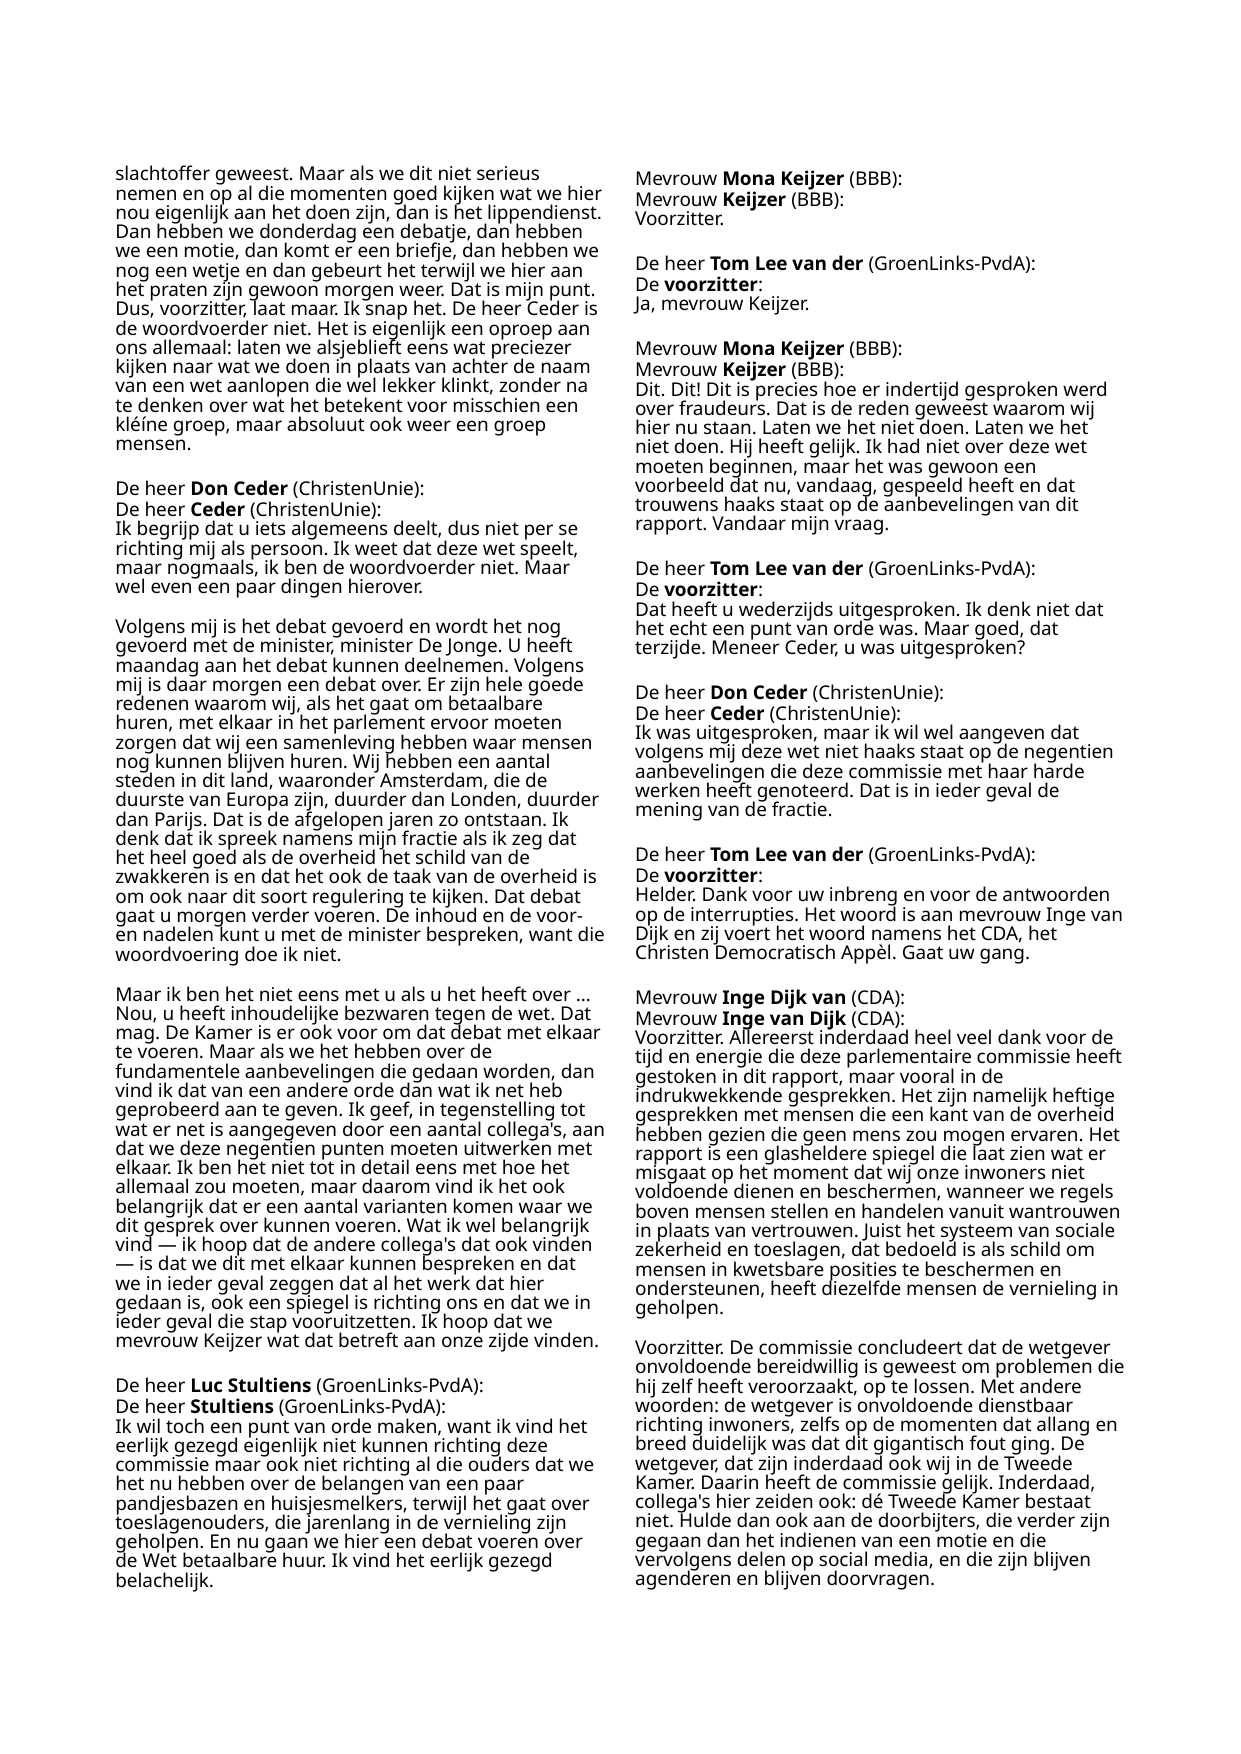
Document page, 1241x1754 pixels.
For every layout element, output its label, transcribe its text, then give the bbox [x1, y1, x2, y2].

text Mevrouw Inge Dijk van (CDA): [635, 984, 1125, 1010]
text Ja, mevrouw Keijzer. [635, 295, 1125, 315]
text De voorzitter: [635, 867, 1125, 886]
text Helder. Dank voor uw inbreng en voor de antwoorden op de interrupties. Het woord is aan mevrouw Inge van Dijk en zij voert het woord namens het CDA, het Christen Democratisch Appèl. Gaat uw gang. [635, 886, 1125, 963]
text De heer Tom Lee van der (GroenLinks-PvdA): [635, 250, 1125, 276]
text De heer Ceder (ChristenUnie): [635, 705, 1125, 724]
text Ik was uitgesproken, maar ik wil wel aangeven dat volgens mij deze wet niet haaks staat op de negentien aanbevelingen die deze commissie met haar harde werken heeft genoteerd. Dat is in ieder geval de mening van de fractie. [635, 724, 1125, 821]
text De heer Tom Lee van der (GroenLinks-PvdA): [635, 556, 1125, 581]
text De heer Tom Lee van der (GroenLinks-PvdA): [635, 841, 1125, 867]
text Voorzitter. De commissie concludeert dat de wetgever onvoldoende bereidwillig is geweest om problemen die hij zelf heeft veroorzaakt, op te lossen. Met andere woorden: de wetgever is onvoldoende dienstbaar richting inwoners, zelfs op de momenten dat allang en breed duidelijk was dat dit gigantisch fout ging. De wetgever, dat zijn inderdaad ook wij in de Tweede Kamer. Daarin heeft de commissie gelijk. Inderdaad, collega's hier zeiden ook: dé Tweede Kamer bestaat niet. Hulde dan ook aan de doorbijters, die verder zijn gegaan dan het indienen van een motie en die vervolgens delen op social media, en die zijn blijven agenderen en blijven doorvragen. [635, 1339, 1125, 1589]
text Dat heeft u wederzijds uitgesproken. Ik denk niet dat het echt een punt van orde was. Maar goed, dat terzijde. Meneer Ceder, u was uitgesproken? [635, 601, 1125, 658]
text Ik begrijp dat u iets algemeens deelt, dus niet per se richting mij als persoon. Ik weet dat deze wet speelt, maar nogmaals, ik ben de woordvoerder niet. Maar wel even een paar dingen hierover. [115, 520, 605, 597]
text De heer Don Ceder (ChristenUnie): [115, 475, 605, 501]
text slachtoffer geweest. Maar als we dit niet serieus nemen en op al die momenten goed kijken wat we hier nou eigenlijk aan het doen zijn, dan is het lippendienst. Dan hebben we donderdag een debatje, dan hebben we een motie, dan komt er een briefje, dan hebben we nog een wetje en dan gebeurt het terwijl we hier aan het praten zijn gewoon morgen weer. Dat is mijn punt. Dus, voorzitter, laat maar. Ik snap het. De heer Ceder is de woordvoerder niet. Het is eigenlijk een oproep aan ons allemaal: laten we alsjeblieft eens wat preciezer kijken naar wat we doen in plaats van achter de naam van een wet aanlopen die wel lekker klinkt, zonder na te denken over wat het betekent voor misschien een kléíne groep, maar absoluut ook weer een groep mensen. [115, 165, 605, 454]
text De heer Luc Stultiens (GroenLinks-PvdA): [115, 1373, 605, 1398]
text Dit. Dit! Dit is precies hoe er indertijd gesproken werd over fraudeurs. Dat is de reden geweest waarom wij hier nu staan. Laten we het niet doen. Laten we het niet doen. Hij heeft gelijk. Ik had niet over deze wet moeten beginnen, maar het was gewoon een voorbeeld dat nu, vandaag, gespeeld heeft en dat trouwens haaks staat op de aanbevelingen van dit rapport. Vandaar mijn vraag. [635, 381, 1125, 535]
text De heer Stultiens (GroenLinks-PvdA): [115, 1398, 605, 1418]
text Mevrouw Mona Keijzer (BBB): [635, 165, 1125, 191]
text Ik wil toch een punt van orde maken, want ik vind het eerlijk gezegd eigenlijk niet kunnen richting deze commissie maar ook niet richting al die ouders dat we het nu hebben over de belangen van een paar pandjesbazen en huisjesmelkers, terwijl het gaat over toeslagenouders, die jarenlang in de vernieling zijn geholpen. En nu gaan we hier een debat voeren over de Wet betaalbare huur. Ik vind het eerlijk gezegd belachelijk. [115, 1418, 605, 1591]
text Mevrouw Inge van Dijk (CDA): [635, 1010, 1125, 1029]
text Voorzitter. Allereerst inderdaad heel veel dank voor de tijd en energie die deze parlementaire commissie heeft gestoken in dit rapport, maar vooral in de indrukwekkende gesprekken. Het zijn namelijk heftige gesprekken met mensen die een kant van de overheid hebben gezien die geen mens zou mogen ervaren. Het rapport is een glasheldere spiegel die laat zien wat er misgaat op het moment dat wij onze inwoners niet voldoende dienen en beschermen, wanneer we regels boven mensen stellen en handelen vanuit wantrouwen in plaats van vertrouwen. Juist het systeem van sociale zekerheid en toeslagen, dat bedoeld is als schild om mensen in kwetsbare posities te beschermen en ondersteunen, heeft diezelfde mensen de vernieling in geholpen. [635, 1029, 1125, 1318]
text De voorzitter: [635, 581, 1125, 601]
text Volgens mij is het debat gevoerd en wordt het nog gevoerd met de minister, minister De Jonge. U heeft maandag aan het debat kunnen deelnemen. Volgens mij is daar morgen een debat over. Er zijn hele goede redenen waarom wij, als het gaat om betaalbare huren, met elkaar in het parlement ervoor moeten zorgen dat wij een samenleving hebben waar mensen nog kunnen blijven huren. Wij hebben een aantal steden in dit land, waaronder Amsterdam, die de duurste van Europa zijn, duurder dan Londen, duurder dan Parijs. Dat is de afgelopen jaren zo ontstaan. Ik denk dat ik spreek namens mijn fractie als ik zeg dat het heel goed als de overheid het schild van de zwakkeren is en dat het ook de taak van de overheid is om ook naar dit soort regulering te kijken. Dat debat gaat u morgen verder voeren. De inhoud en de voor- en nadelen kunt u met de minister bespreken, want die woordvoering doe ik niet. [115, 618, 605, 965]
text Voorzitter. [635, 210, 1125, 229]
text Mevrouw Keijzer (BBB): [635, 191, 1125, 210]
text Mevrouw Mona Keijzer (BBB): [635, 336, 1125, 361]
text Mevrouw Keijzer (BBB): [635, 361, 1125, 381]
text Maar ik ben het niet eens met u als u het heeft over … Nou, u heeft inhoudelijke bezwaren tegen de wet. Dat mag. De Kamer is er ook voor om dat debat met elkaar te voeren. Maar als we het hebben over de fundamentele aanbevelingen die gedaan worden, dan vind ik dat van een andere orde dan wat ik net heb geprobeerd aan te geven. Ik geef, in tegenstelling tot wat er net is aangegeven door een aantal collega's, aan dat we deze negentien punten moeten uitwerken met elkaar. Ik ben het niet tot in detail eens met hoe het allemaal zou moeten, maar daarom vind ik het ook belangrijk dat er een aantal varianten komen waar we dit gesprek over kunnen voeren. Wat ik wel belangrijk vind — ik hoop dat de andere collega's dat ook vinden — is dat we dit met elkaar kunnen bespreken en dat we in ieder geval zeggen dat al het werk dat hier gedaan is, ook een spiegel is richting ons en dat we in ieder geval die stap vooruitzetten. Ik hoop dat we mevrouw Keijzer wat dat betreft aan onze zijde vinden. [115, 986, 605, 1352]
text De heer Don Ceder (ChristenUnie): [635, 679, 1125, 705]
text De heer Ceder (ChristenUnie): [115, 501, 605, 520]
text De voorzitter: [635, 276, 1125, 295]
